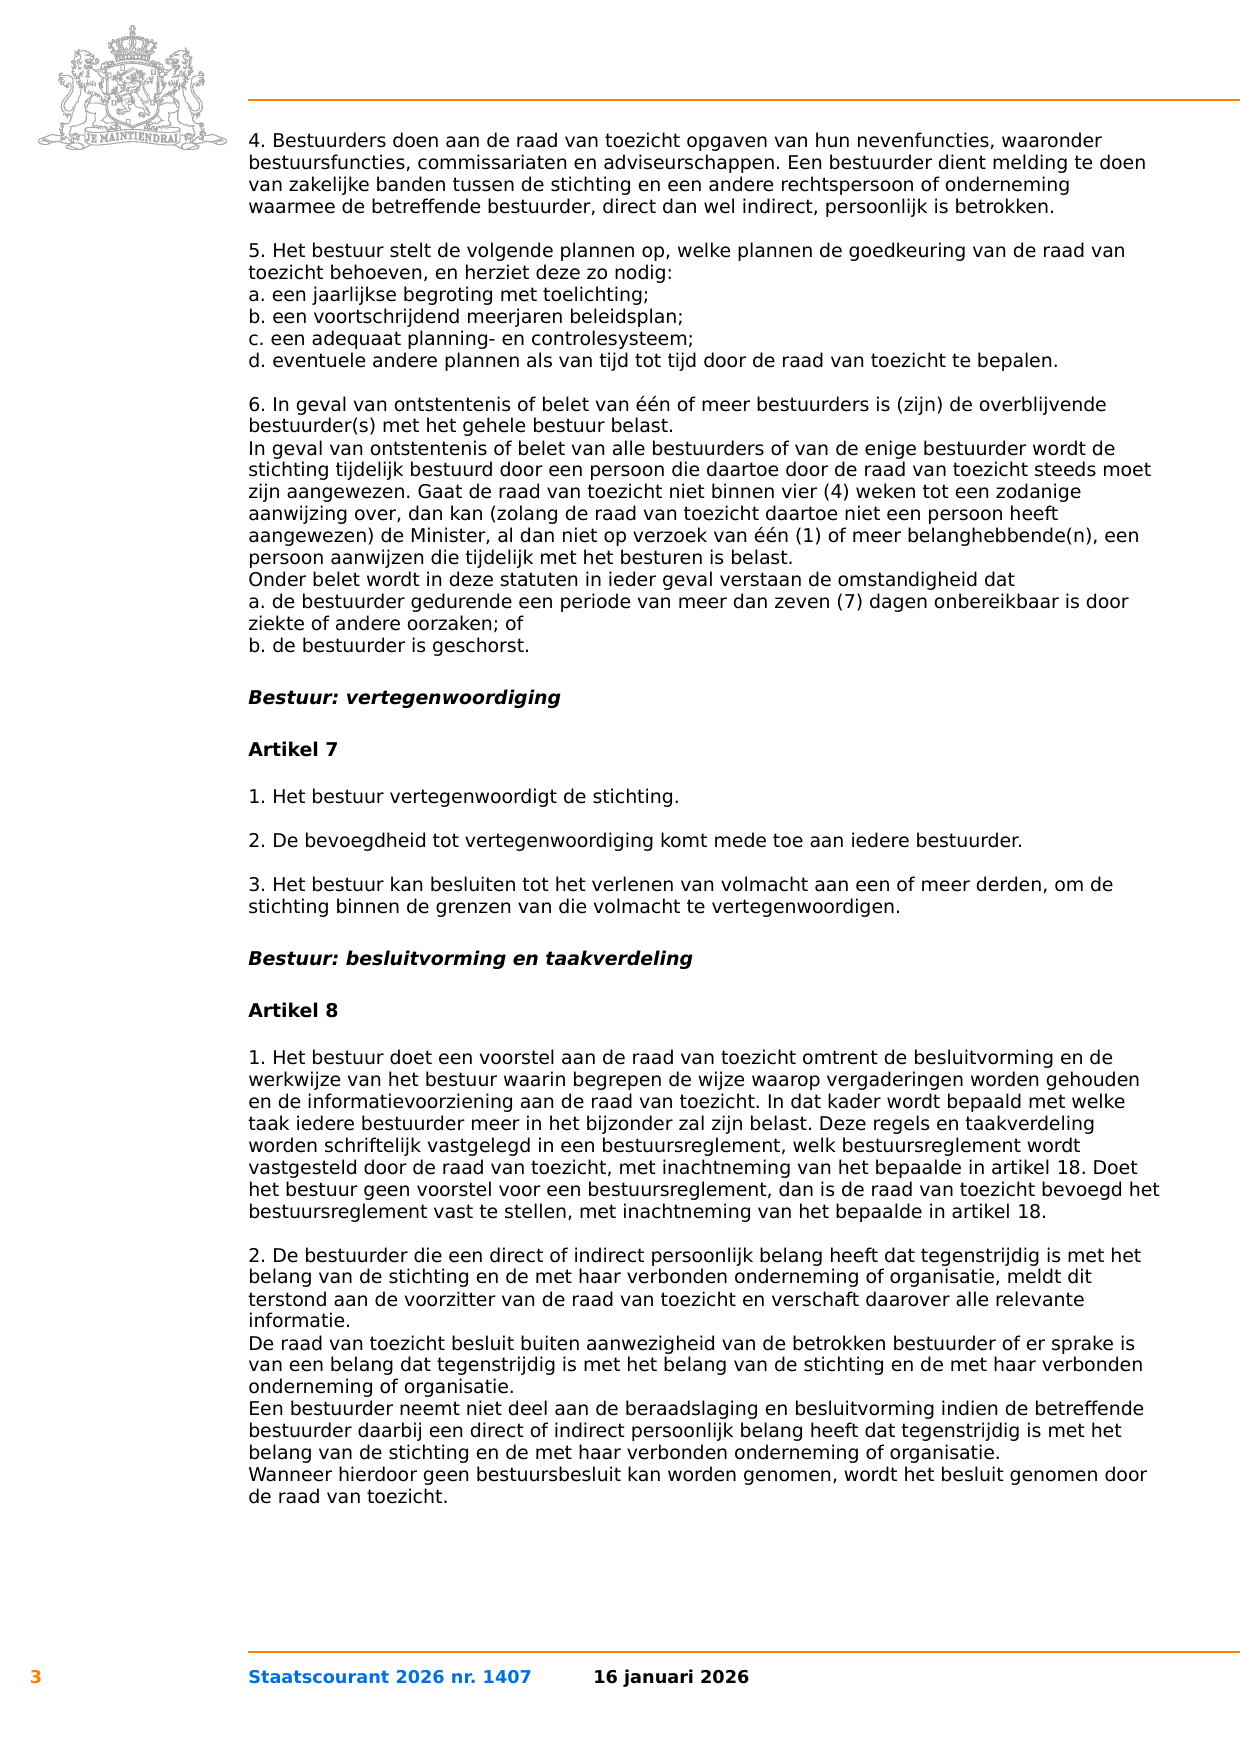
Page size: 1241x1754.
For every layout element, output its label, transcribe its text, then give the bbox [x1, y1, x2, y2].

picture [38, 25, 227, 150]
text b. een voortschrijdend meerjaren beleidsplan; [248, 306, 1163, 328]
text De raad van toezicht besluit buiten aanwezigheid van de betrokken bestuurder of er sprake is van een belang dat tegenstrijdig is met het belang van de stichting en de met haar verbonden onderneming of organisatie. [248, 1332, 1163, 1398]
subtitle Bestuur: besluitvorming en taakverdeling [248, 948, 1163, 970]
subtitle Bestuur: vertegenwoordiging [248, 687, 1163, 709]
text In geval van ontstentenis of belet van alle bestuurders of van de enige bestuurder wordt de stichting tijdelijk bestuurd door een persoon die daartoe door de raad van toezicht steeds moet zijn aangewezen. Gaat de raad van toezicht niet binnen vier (4) weken tot een zodanige aanwijzing over, dan kan (zolang de raad van toezicht daartoe niet een persoon heeft aangewezen) de Minister, al dan niet op verzoek van één (1) of meer belanghebbende(n), een persoon aanwijzen die tijdelijk met het besturen is belast. [248, 437, 1163, 569]
text b. de bestuurder is geschorst. [248, 635, 1163, 657]
text 2. De bevoegdheid tot vertegenwoordiging komt mede toe aan iedere bestuurder. [248, 830, 1163, 852]
text a. een jaarlijkse begroting met toelichting; [248, 284, 1163, 306]
text 2. De bestuurder die een direct of indirect persoonlijk belang heeft dat tegenstrijdig is met het belang van de stichting en de met haar verbonden onderneming of organisatie, meldt dit terstond aan de voorzitter van de raad van toezicht en verschaft daarover alle relevante informatie. [248, 1244, 1163, 1332]
text a. de bestuurder gedurende een periode van meer dan zeven (7) dagen onbereikbaar is door ziekte of andere oorzaken; of [248, 591, 1163, 635]
text 1. Het bestuur doet een voorstel aan de raad van toezicht omtrent de besluitvorming en de werkwijze van het bestuur waarin begrepen de wijze waarop vergaderingen worden gehouden en de informatievoorziening aan de raad van toezicht. In dat kader wordt bepaald met welke taak iedere bestuurder meer in het bijzonder zal zijn belast. Deze regels en taakverdeling worden schriftelijk vastgelegd in een bestuursreglement, welk bestuursreglement wordt vastgesteld door de raad van toezicht, met inachtneming van het bepaalde in artikel 18. Doet het bestuur geen voorstel voor een bestuursreglement, dan is de raad van toezicht bevoegd het bestuursreglement vast te stellen, met inachtneming van het bepaalde in artikel 18. [248, 1047, 1163, 1223]
subtitle Artikel 8 [248, 1000, 1163, 1022]
subtitle Artikel 7 [248, 739, 1163, 761]
text 4. Bestuurders doen aan de raad van toezicht opgaven van hun nevenfuncties, waaronder bestuursfuncties, commissariaten en adviseurschappen. Een bestuurder dient melding te doen van zakelijke banden tussen de stichting en een andere rechtspersoon of onderneming waarmee de betreffende bestuurder, direct dan wel indirect, persoonlijk is betrokken. [248, 130, 1163, 218]
text c. een adequaat planning- en controlesysteem; [248, 328, 1163, 349]
text Een bestuurder neemt niet deel aan de beraadslaging en besluitvorming indien de betreffende bestuurder daarbij een direct of indirect persoonlijk belang heeft dat tegenstrijdig is met het belang van de stichting en de met haar verbonden onderneming of organisatie. [248, 1398, 1163, 1464]
text 3. Het bestuur kan besluiten tot het verlenen van volmacht aan een of meer derden, om de stichting binnen de grenzen van die volmacht te vertegenwoordigen. [248, 874, 1163, 918]
text d. eventuele andere plannen als van tijd tot tijd door de raad van toezicht te bepalen. [248, 349, 1163, 372]
text Wanneer hierdoor geen bestuursbesluit kan worden genomen, wordt het besluit genomen door de raad van toezicht. [248, 1464, 1163, 1508]
text 1. Het bestuur vertegenwoordigt de stichting. [248, 786, 1163, 808]
text 6. In geval van ontstentenis of belet van één of meer bestuurders is (zijn) de overblijvende bestuurder(s) met het gehele bestuur belast. [248, 393, 1163, 437]
text Onder belet wordt in deze statuten in ieder geval verstaan de omstandigheid dat [248, 569, 1163, 591]
text 5. Het bestuur stelt de volgende plannen op, welke plannen de goedkeuring van de raad van toezicht behoeven, en herziet deze zo nodig: [248, 240, 1163, 284]
